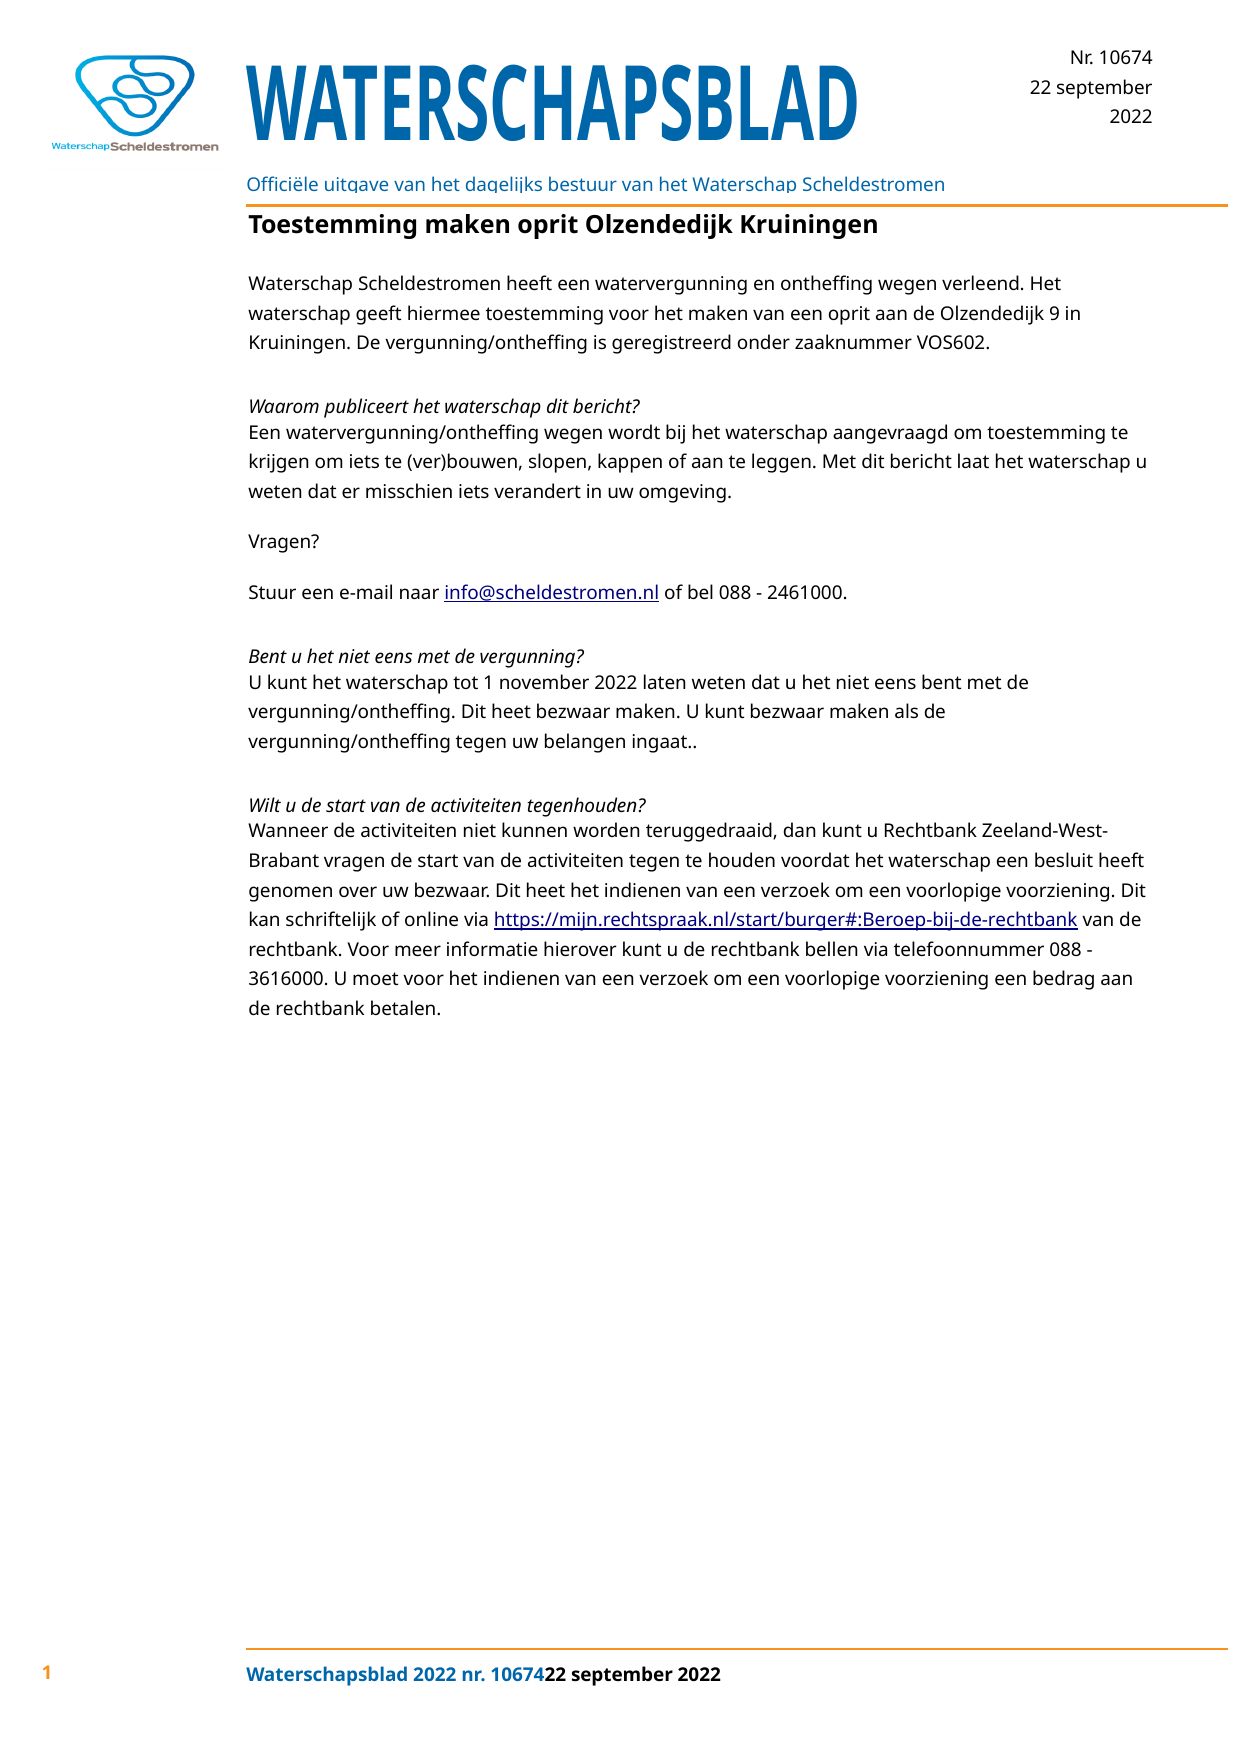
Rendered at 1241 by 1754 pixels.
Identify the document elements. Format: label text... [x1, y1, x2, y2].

text Bent u het niet eens met de vergunning? [248, 643, 1152, 669]
text Waterschap Scheldestromen heeft een watervergunning en ontheffing wegen verleend. Het waterschap geeft hiermee toestemming voor het maken van een oprit aan de Olzendedijk 9 in Kruiningen. De vergunning/ontheffing is geregistreerd onder zaaknummer VOS602. [248, 270, 1152, 355]
text Wilt u de start van de activiteiten tegenhouden? [248, 792, 1152, 818]
picture [41, 47, 231, 172]
text Stuur een e-mail naar info@scheldestromen.nl of bel 088 - 2461000. [248, 579, 1152, 605]
text Een watervergunning/ontheffing wegen wordt bij het waterschap aangevraagd om toestemming te krijgen om iets te (ver)bouwen, slopen, kappen of aan te leggen. Met dit bericht laat het waterschap u weten dat er misschien iets verandert in uw omgeving. [248, 419, 1152, 504]
text U kunt het waterschap tot 1 november 2022 laten weten dat u het niet eens bent met de vergunning/ontheffing. Dit heet bezwaar maken. U kunt bezwaar maken als de vergunning/ontheffing tegen uw belangen ingaat.. [248, 669, 1152, 754]
text Wanneer de activiteiten niet kunnen worden teruggedraaid, dan kunt u Rechtbank Zeeland-West-Brabant vragen de start van de activiteiten tegen te houden voordat het waterschap een besluit heeft genomen over uw bezwaar. Dit heet het indienen van een verzoek om een voorlopige voorziening. Dit kan schriftelijk of online via https://mijn.rechtspraak.nl/start/burger#:Beroep-bij-de-rechtbank van de rechtbank. Voor meer informatie hierover kunt u de rechtbank bellen via telefoonnummer 088 - 3616000. U moet voor het indienen van een verzoek om een voorlopige voorziening een bedrag aan de rechtbank betalen. [248, 818, 1152, 1021]
text Waarom publiceert het waterschap dit bericht? [248, 393, 1152, 419]
text Vragen? [248, 529, 1152, 554]
text Toestemming maken oprit Olzendedijk Kruiningen [248, 207, 1152, 241]
